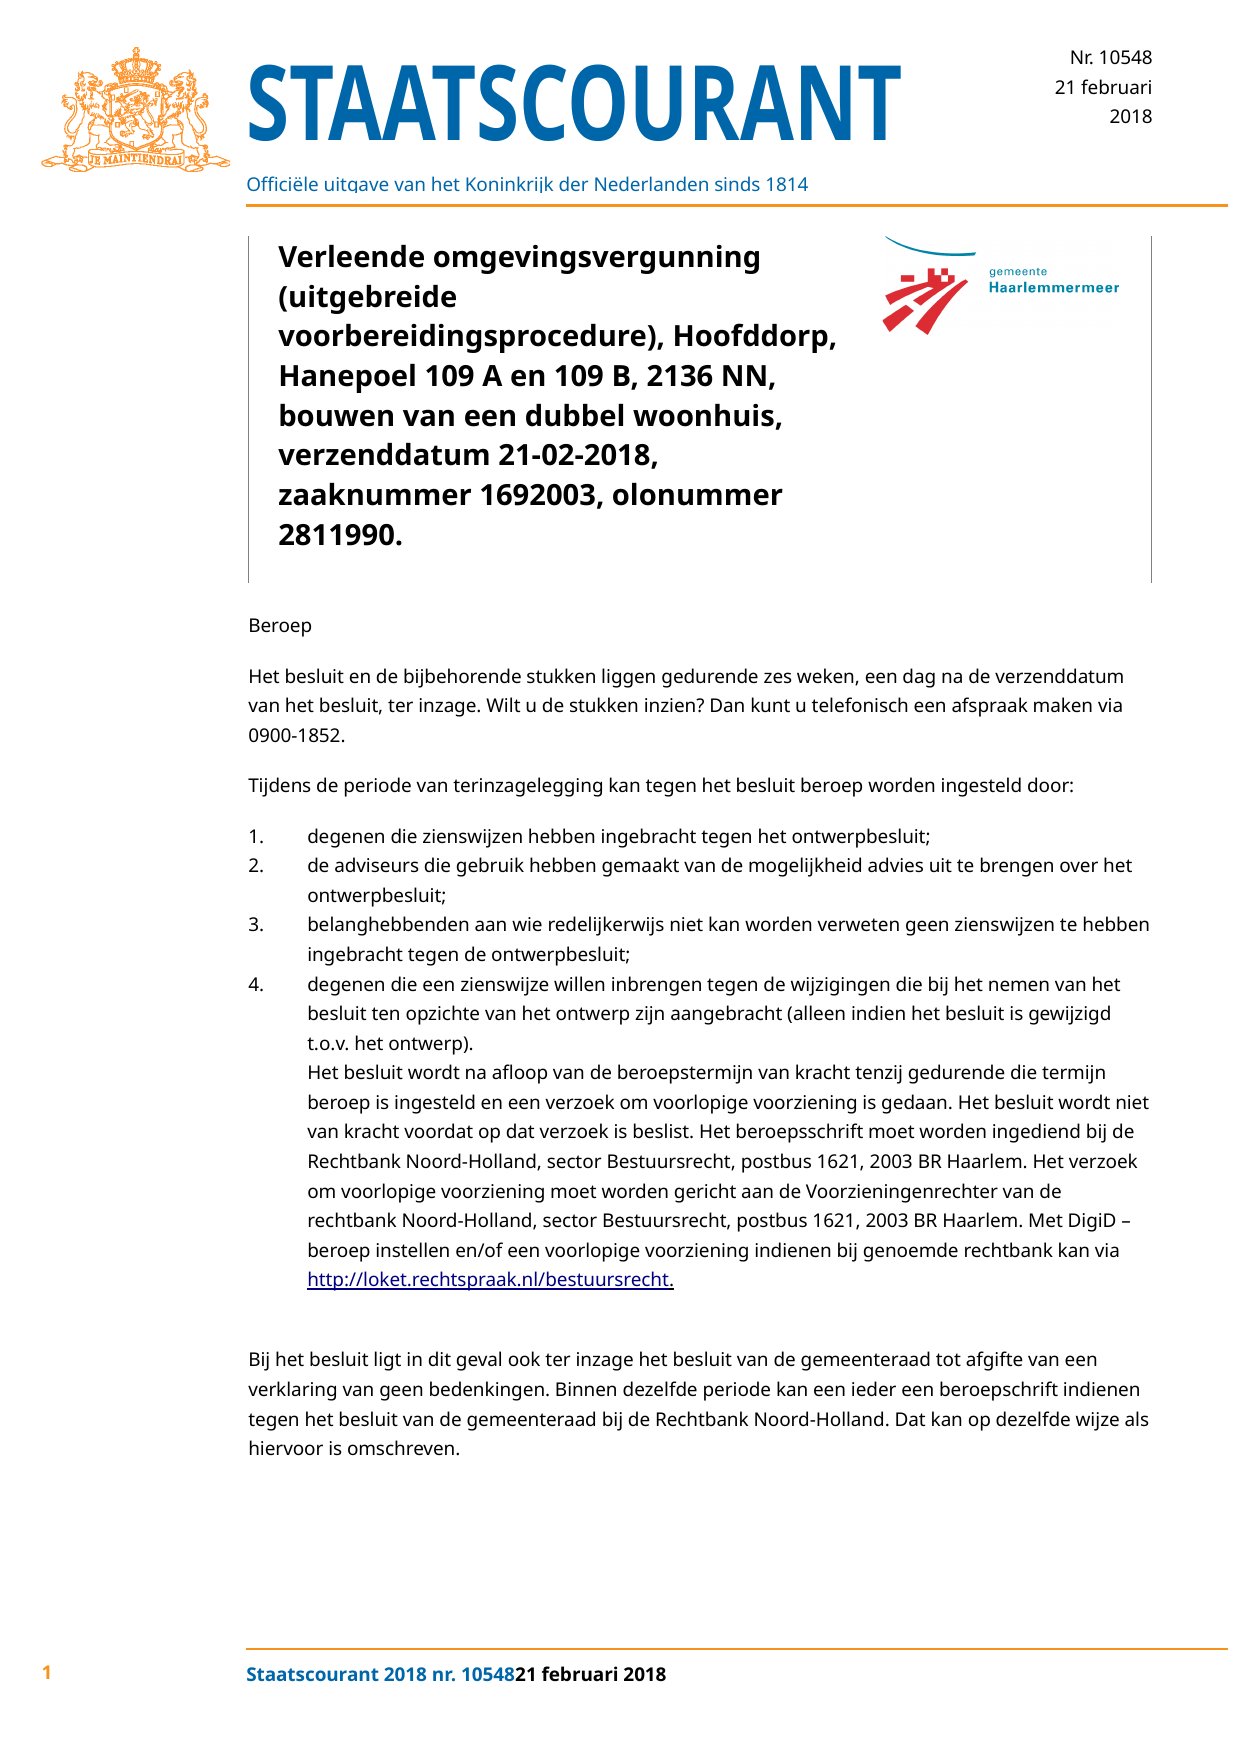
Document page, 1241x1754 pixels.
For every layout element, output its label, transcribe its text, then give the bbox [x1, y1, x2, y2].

list de adviseurs die gebruik hebben gemaakt van de mogelijkheid advies uit te brengen over het ontwerpbesluit; [248, 852, 1152, 908]
picture [882, 236, 1119, 335]
text Beroep [248, 612, 1152, 638]
list degenen die zienswijzen hebben ingebracht tegen het ontwerpbesluit; [248, 823, 1152, 848]
list degenen die een zienswijze willen inbrengen tegen de wijzigingen die bij het nemen van het besluit ten opzichte van het ontwerp zijn aangebracht (alleen indien het besluit is gewijzigd t.o.v. het ontwerp). [248, 971, 1152, 1056]
list Het besluit wordt na afloop van de beroepstermijn van kracht tenzij gedurende die termijn beroep is ingesteld en een verzoek om voorlopige voorziening is gedaan. Het besluit wordt niet van kracht voordat op dat verzoek is beslist. Het beroepsschrift moet worden ingediend bij de Rechtbank Noord-Holland, sector Bestuursrecht, postbus 1621, 2003 BR Haarlem. Het verzoek om voorlopige voorziening moet worden gericht aan de Voorzieningenrechter van de rechtbank Noord-Holland, sector Bestuursrecht, postbus 1621, 2003 BR Haarlem. Met DigiD –beroep instellen en/of een voorlopige voorziening indienen bij genoemde rechtbank kan via http://loket.rechtspraak.nl/bestuursrecht. [248, 1059, 1152, 1292]
picture [41, 47, 231, 172]
text Tijdens de periode van terinzagelegging kan tegen het besluit beroep worden ingesteld door: [248, 772, 1152, 798]
table_header Verleende omgevingsvergunning (uitgebreide voorbereidingsprocedure), Hoofddorp, Hanepoel 109 A en 109 B, 2136 NN, bouwen van een dubbel woonhuis, verzenddatum 21-02-2018, zaaknummer 1692003, olonummer 2811990. [249, 236, 850, 583]
text Bij het besluit ligt in dit geval ook ter inzage het besluit van de gemeenteraad tot afgifte van een verklaring van geen bedenkingen. Binnen dezelfde periode kan een ieder een beroepschrift indienen tegen het besluit van de gemeenteraad bij de Rechtbank Noord-Holland. Dat kan op dezelfde wijze als hiervoor is omschreven. [248, 1347, 1152, 1461]
list belanghebbenden aan wie redelijkerwijs niet kan worden verweten geen zienswijzen te hebben ingebracht tegen de ontwerpbesluit; [248, 912, 1152, 967]
table_header [850, 236, 1151, 583]
text Het besluit en de bijbehorende stukken liggen gedurende zes weken, een dag na de verzenddatum van het besluit, ter inzage. Wilt u de stukken inzien? Dan kunt u telefonisch een afspraak maken via 0900-1852. [248, 663, 1152, 748]
